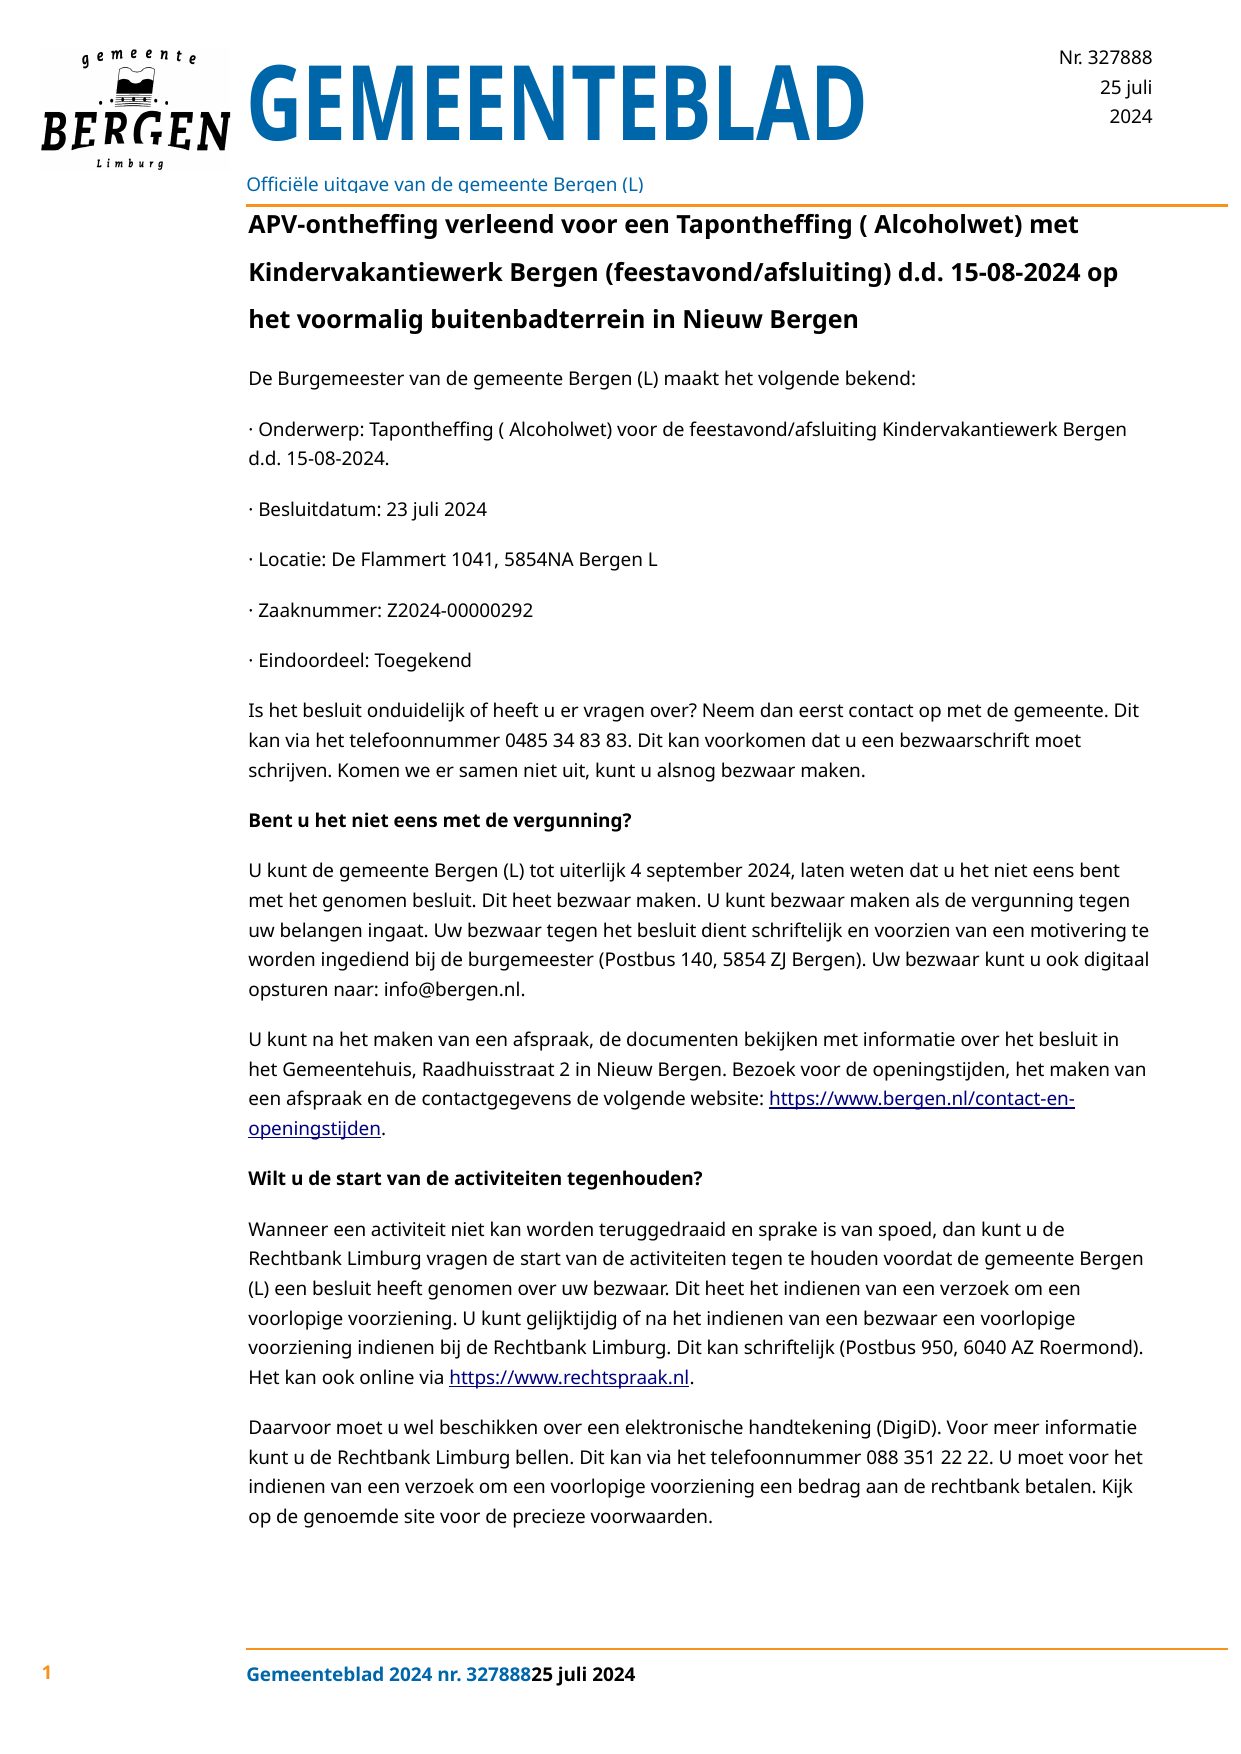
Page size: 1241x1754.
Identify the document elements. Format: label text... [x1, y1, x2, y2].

text · Besluitdatum: 23 juli 2024 [248, 496, 1152, 522]
text Wilt u de start van de activiteiten tegenhouden? [248, 1166, 1152, 1191]
text Bent u het niet eens met de vergunning? [248, 807, 1152, 833]
text U kunt de gemeente Bergen (L) tot uiterlijk 4 september 2024, laten weten dat u het niet eens bent met het genomen besluit. Dit heet bezwaar maken. U kunt bezwaar maken als de vergunning tegen uw belangen ingaat. Uw bezwaar tegen het besluit dient schriftelijk en voorzien van een motivering te worden ingediend bij de burgemeester (Postbus 140, 5854 ZJ Bergen). Uw bezwaar kunt u ook digitaal opsturen naar: info@bergen.nl. [248, 858, 1152, 1002]
picture [41, 47, 231, 172]
text · Eindoordeel: Toegekend [248, 647, 1152, 673]
text U kunt na het maken van een afspraak, de documenten bekijken met informatie over het besluit in het Gemeentehuis, Raadhuisstraat 2 in Nieuw Bergen. Bezoek voor de openingstijden, het maken van een afspraak en de contactgegevens de volgende website: https://www.bergen.nl/contact-en-openingstijden. [248, 1026, 1152, 1141]
text Daarvoor moet u wel beschikken over een elektronische handtekening (DigiD). Voor meer informatie kunt u de Rechtbank Limburg bellen. Dit kan via het telefoonnummer 088 351 22 22. U moet voor het indienen van een verzoek om een voorlopige voorziening een bedrag aan de rechtbank betalen. Kijk op de genoemde site voor de precieze voorwaarden. [248, 1414, 1152, 1529]
text Wanneer een activiteit niet kan worden teruggedraaid en sprake is van spoed, dan kunt u de Rechtbank Limburg vragen de start van de activiteiten tegen te houden voordat de gemeente Bergen (L) een besluit heeft genomen over uw bezwaar. Dit heet het indienen van een verzoek om een voorlopige voorziening. U kunt gelijktijdig of na het indienen van een bezwaar een voorlopige voorziening indienen bij de Rechtbank Limburg. Dit kan schriftelijk (Postbus 950, 6040 AZ Roermond). Het kan ook online via https://www.rechtspraak.nl. [248, 1216, 1152, 1389]
text · Onderwerp: Tapontheffing ( Alcoholwet) voor de feestavond/afsluiting Kindervakantiewerk Bergen d.d. 15-08-2024. [248, 416, 1152, 471]
text · Locatie: De Flammert 1041, 5854NA Bergen L [248, 546, 1152, 572]
text APV-ontheffing verleend voor een Tapontheffing ( Alcoholwet) met Kindervakantiewerk Bergen (feestavond/afsluiting) d.d. 15-08-2024 op het voormalig buitenbadterrein in Nieuw Bergen [248, 207, 1152, 336]
text · Zaaknummer: Z2024-00000292 [248, 597, 1152, 622]
text Is het besluit onduidelijk of heeft u er vragen over? Neem dan eerst contact op met de gemeente. Dit kan via het telefoonnummer 0485 34 83 83. Dit kan voorkomen dat u een bezwaarschrift moet schrijven. Komen we er samen niet uit, kunt u alsnog bezwaar maken. [248, 698, 1152, 782]
text De Burgemeester van de gemeente Bergen (L) maakt het volgende bekend: [248, 366, 1152, 391]
